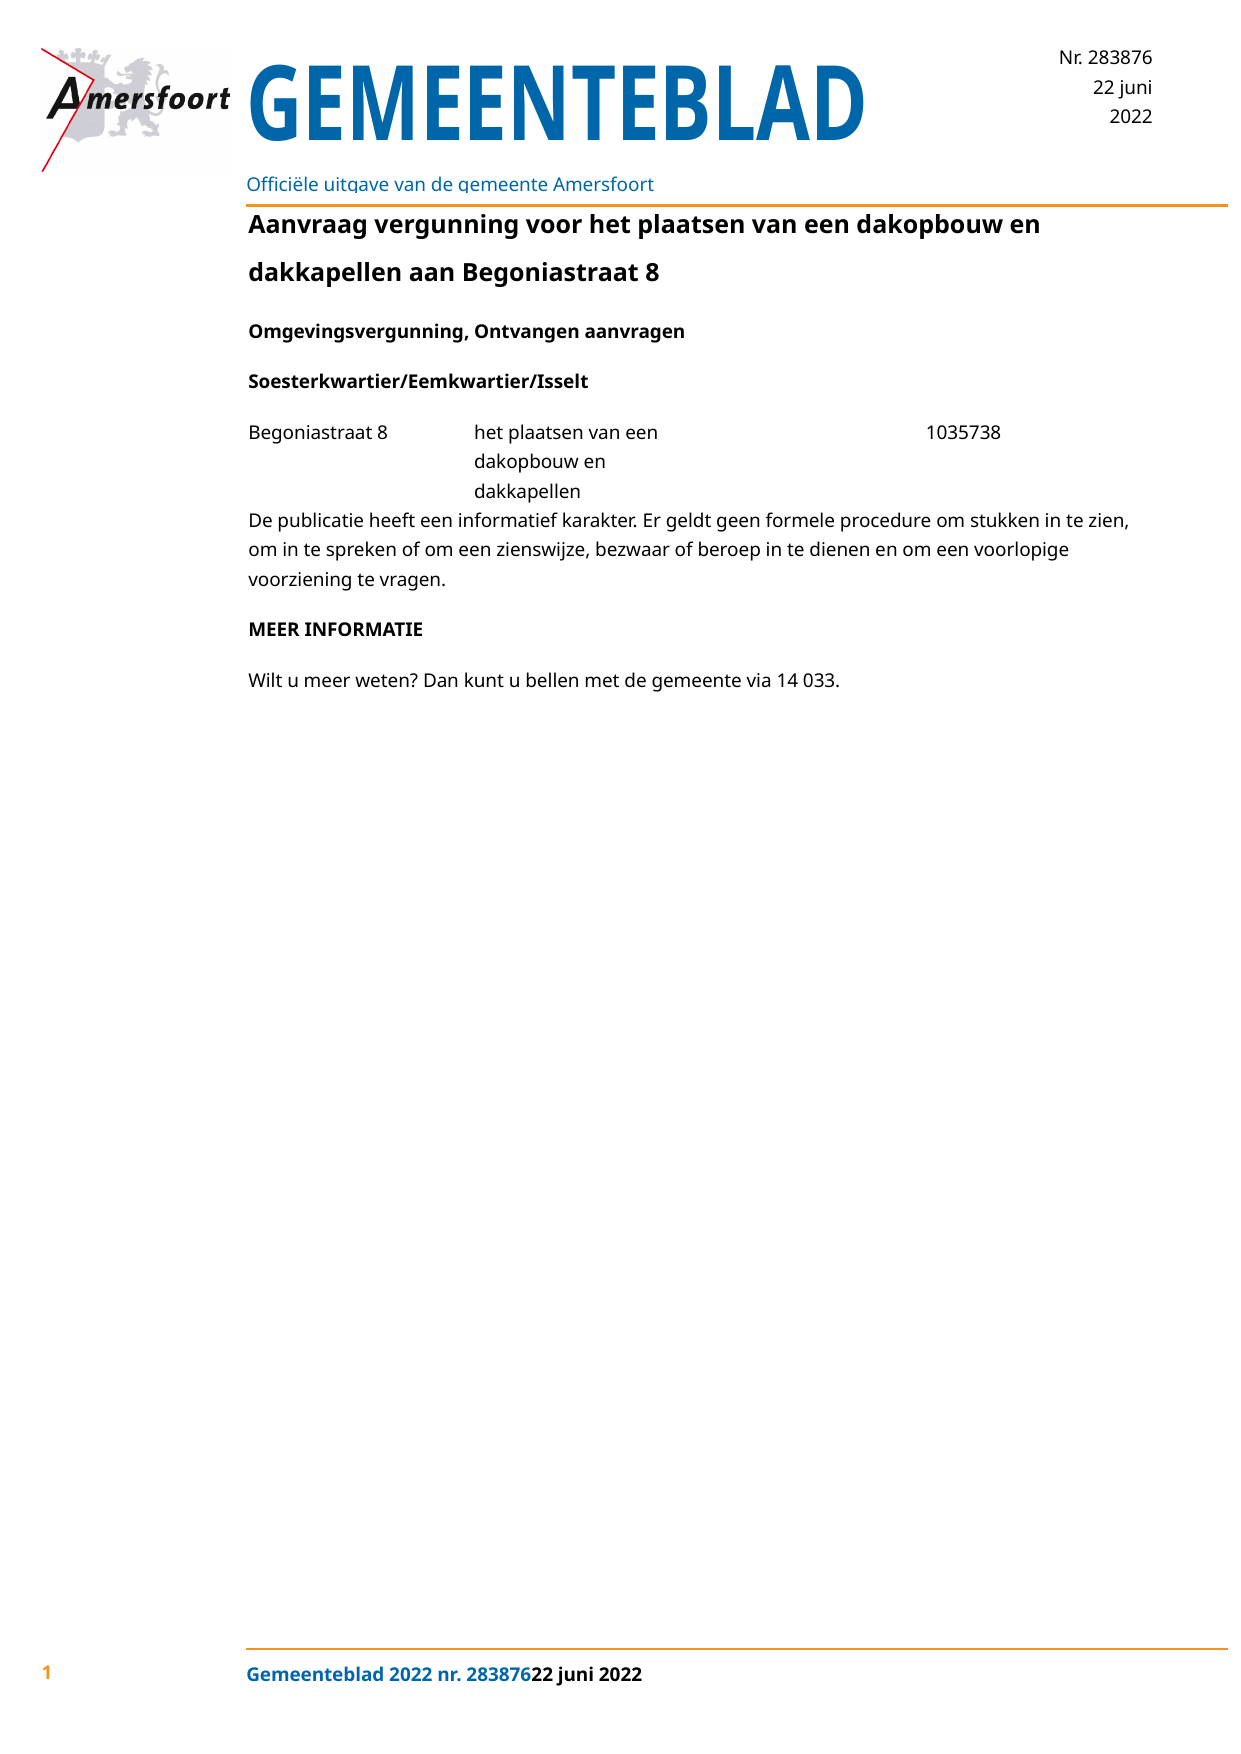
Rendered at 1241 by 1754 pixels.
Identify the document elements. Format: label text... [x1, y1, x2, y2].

text De publicatie heeft een informatief karakter. Er geldt geen formele procedure om stukken in te zien, om in te spreken of om een zienswijze, bezwaar of beroep in te dienen en om een voorlopige voorziening te vragen. [248, 507, 1152, 592]
table_header 1035738 [926, 419, 1152, 504]
text MEER INFORMATIE [248, 617, 1152, 642]
text Soesterkwartier/Eemkwartier/Isselt [248, 368, 1152, 394]
table_header het plaatsen van een dakopbouw en dakkapellen [474, 419, 700, 504]
table_header Begoniastraat 8 [248, 419, 474, 504]
text Omgevingsvergunning, Ontvangen aanvragen [248, 318, 1152, 344]
table_header [700, 419, 926, 504]
text Wilt u meer weten? Dan kunt u bellen met de gemeente via 14 033. [248, 667, 1152, 693]
picture [41, 47, 231, 172]
text Aanvraag vergunning voor het plaatsen van een dakopbouw en dakkapellen aan Begoniastraat 8 [248, 207, 1152, 288]
